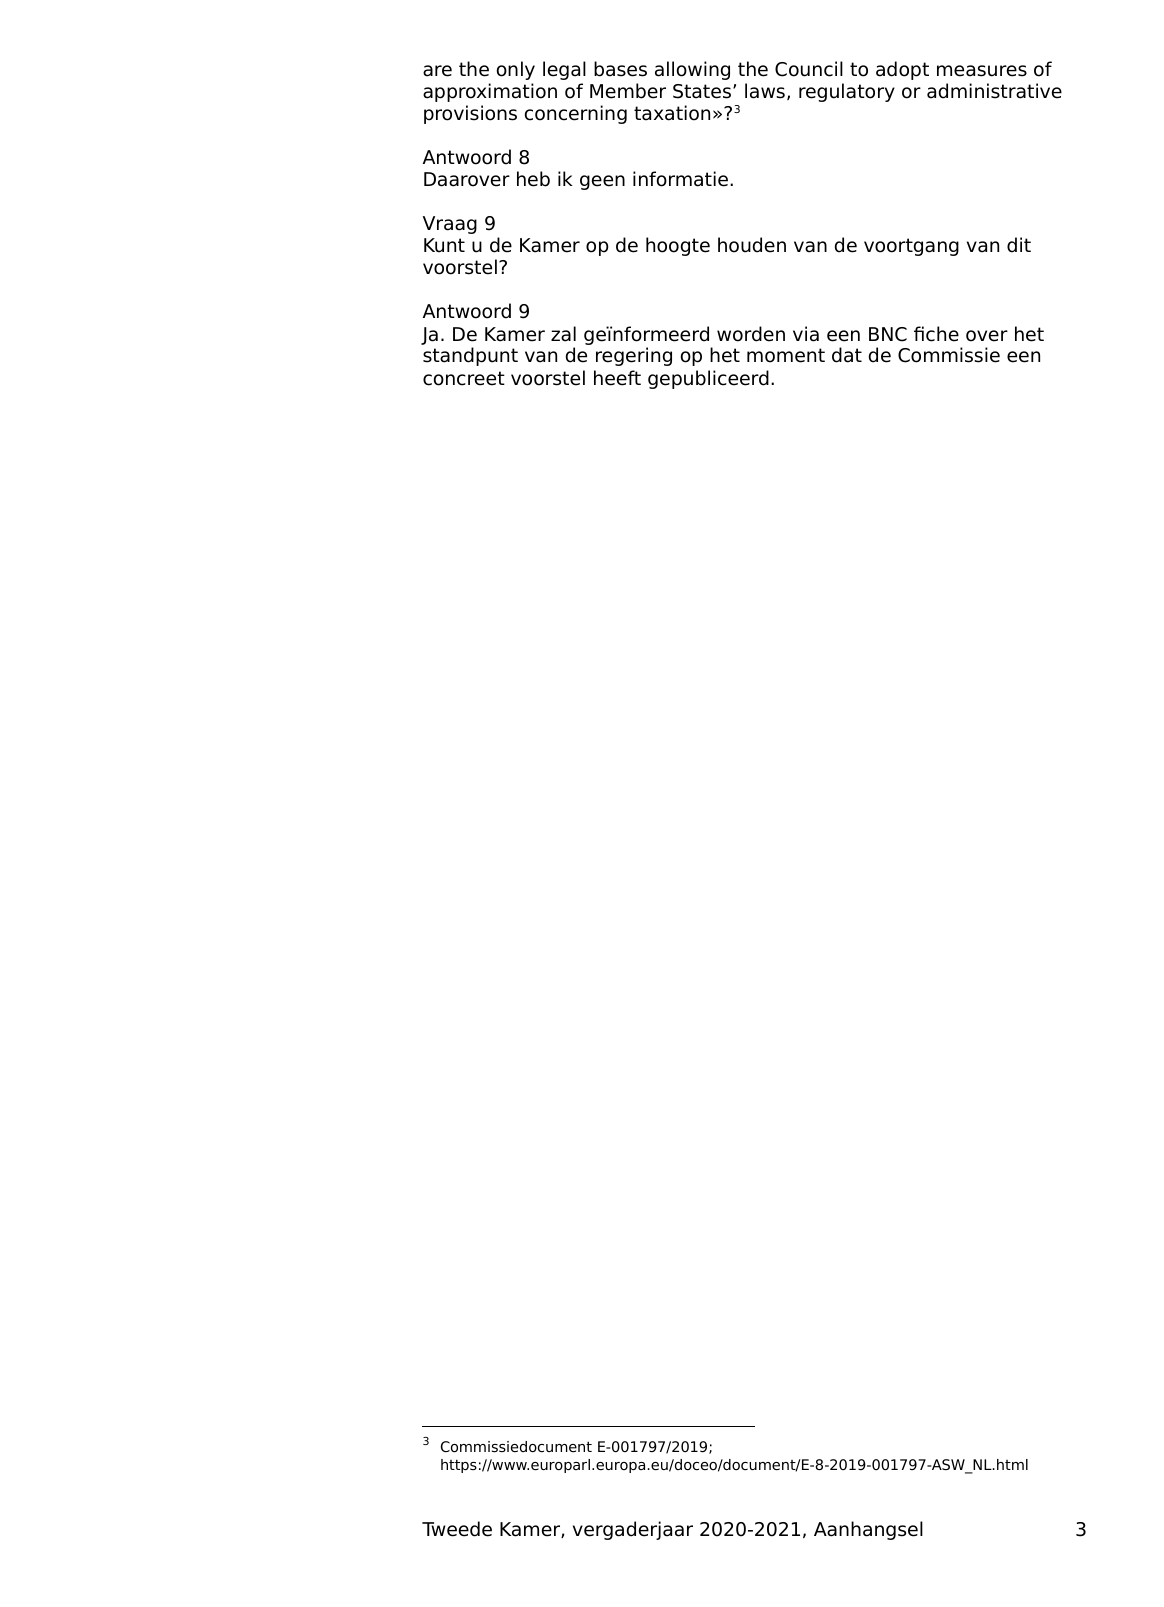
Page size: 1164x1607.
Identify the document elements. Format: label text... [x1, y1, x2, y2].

text Antwoord 8 [422, 147, 1087, 169]
text are the only legal bases allowing the Council to adopt measures of approximation of Member States’ laws, regulatory or administrative provisions concerning taxation»? [422, 59, 1087, 125]
text Vraag 9 [422, 213, 1087, 235]
text Kunt u de Kamer op de hoogte houden van de voortgang van dit voorstel? [422, 235, 1087, 279]
text Antwoord 9 [422, 301, 1087, 323]
text Daarover heb ik geen informatie. [422, 169, 1087, 191]
text Commissiedocument E-001797/2019; https://www.europarl.europa.eu/doceo/document/E-8-2019-001797-ASW_NL.html [422, 1435, 1087, 1474]
text Ja. De Kamer zal geïnformeerd worden via een BNC fiche over het standpunt van de regering op het moment dat de Commissie een concreet voorstel heeft gepubliceerd. [422, 323, 1087, 389]
